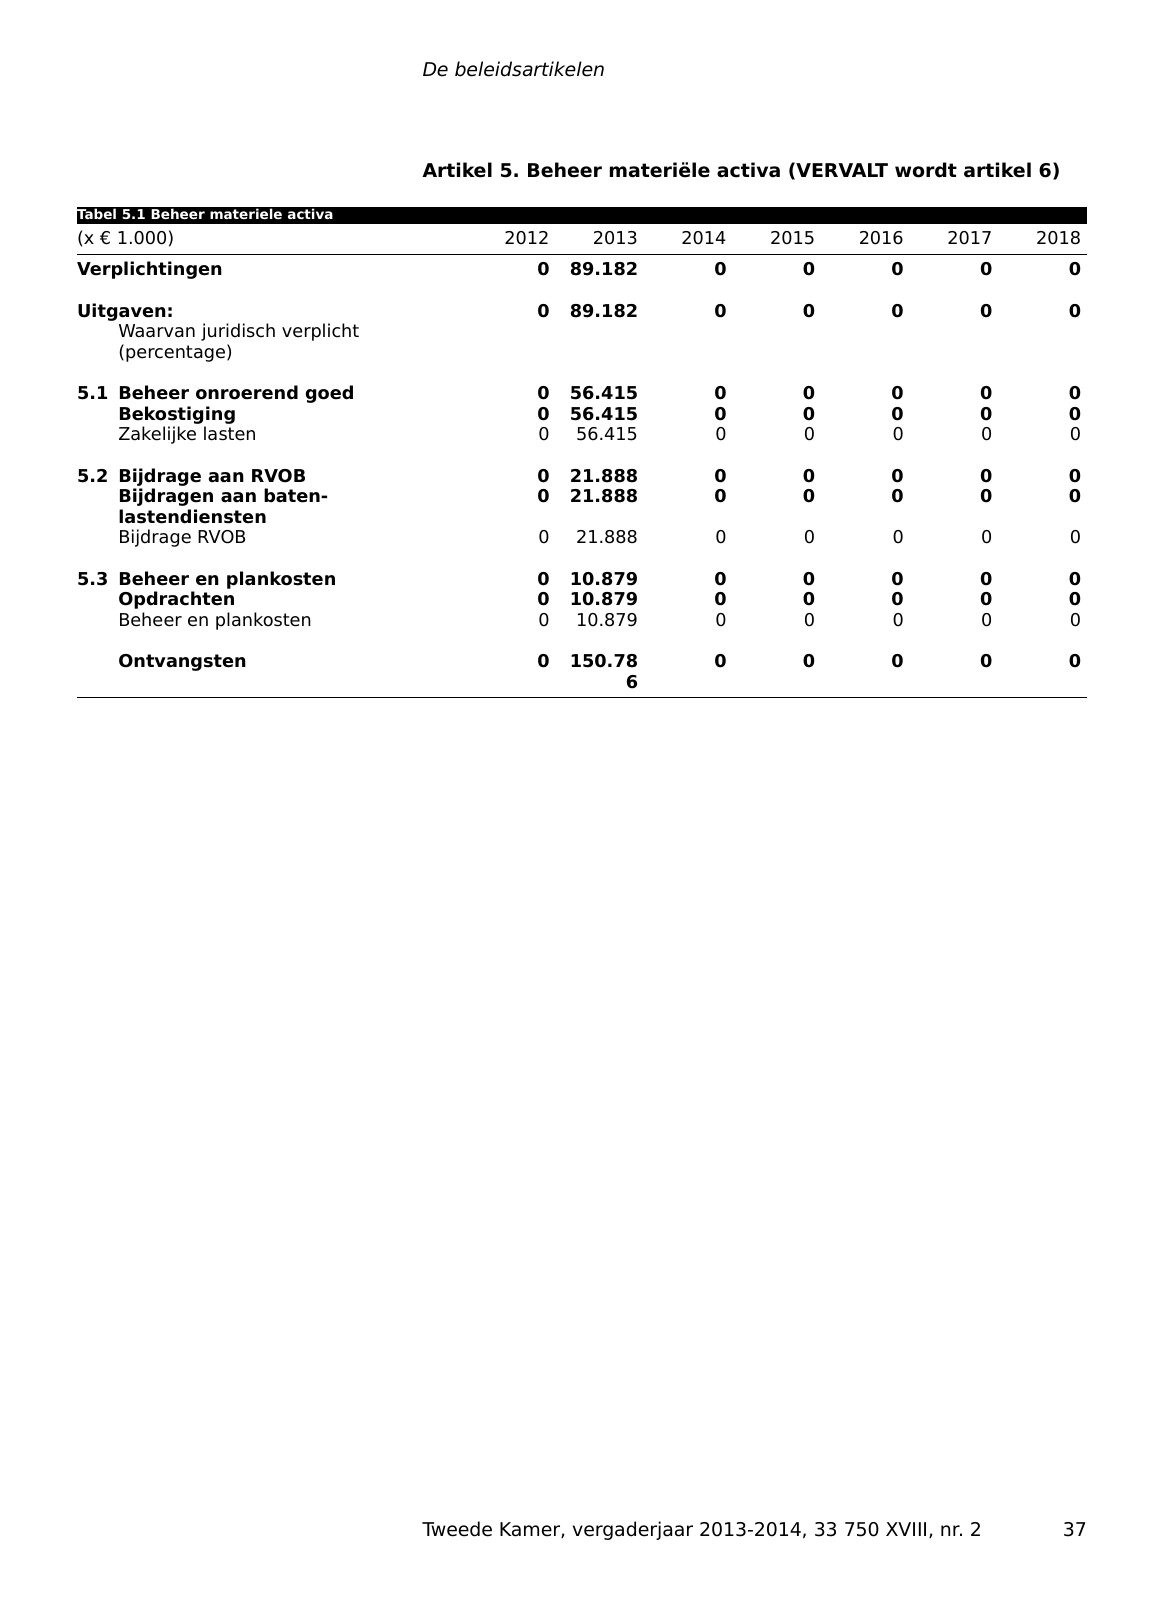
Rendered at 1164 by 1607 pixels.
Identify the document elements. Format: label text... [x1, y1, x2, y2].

table_cell Zakelijke lasten [112, 424, 466, 445]
table_cell Bijdragen aan baten-lastendiensten [112, 486, 466, 527]
table_cell [732, 363, 821, 383]
table_cell [77, 610, 112, 631]
table_cell 0 [466, 569, 555, 589]
table_cell [909, 321, 998, 362]
table_cell 0 [998, 589, 1087, 610]
table_cell 0 [821, 569, 909, 589]
table_cell [77, 321, 112, 362]
table_cell 0 [998, 569, 1087, 589]
table_cell 0 [998, 486, 1087, 527]
table_cell 0 [466, 466, 555, 486]
table_cell [466, 321, 555, 362]
table_cell [644, 631, 732, 651]
table_cell [112, 548, 466, 569]
table_cell [555, 280, 644, 301]
table_cell Bijdrage aan RVOB [112, 466, 466, 486]
table_cell [909, 548, 998, 569]
table_cell 0 [909, 610, 998, 631]
table_cell [821, 631, 909, 651]
table_cell 0 [998, 255, 1087, 280]
table_cell 0 [998, 404, 1087, 424]
table_cell 0 [466, 528, 555, 548]
table_cell 0 [466, 424, 555, 445]
table_cell [112, 445, 466, 466]
table_cell [466, 363, 555, 383]
table_cell 0 [644, 404, 732, 424]
table_cell 0 [821, 528, 909, 548]
table_cell [555, 548, 644, 569]
table_cell [821, 445, 909, 466]
table_cell [909, 280, 998, 301]
table_cell 10.879 [555, 569, 644, 589]
table_cell 0 [466, 589, 555, 610]
table_cell [112, 631, 466, 651]
table_cell 0 [998, 383, 1087, 404]
table_cell 0 [998, 610, 1087, 631]
table_cell 0 [644, 383, 732, 404]
table_cell 0 [732, 424, 821, 445]
table_cell [732, 321, 821, 362]
table_cell [998, 321, 1087, 362]
table_cell 0 [909, 383, 998, 404]
table_cell [466, 548, 555, 569]
table_cell 2016 [821, 224, 909, 254]
table_cell [644, 445, 732, 466]
table_cell 0 [821, 404, 909, 424]
table_cell 0 [909, 424, 998, 445]
table_cell 0 [732, 589, 821, 610]
table_header Tabel 5.1 Beheer materiele activa [77, 207, 1087, 223]
table_cell 0 [909, 255, 998, 280]
table_cell 0 [644, 589, 732, 610]
table_cell 21.888 [555, 466, 644, 486]
table_cell [77, 486, 112, 527]
table_cell [821, 321, 909, 362]
table_cell 0 [732, 486, 821, 527]
table_cell 0 [821, 424, 909, 445]
table_cell [77, 548, 112, 569]
table_cell 10.879 [555, 589, 644, 610]
table_cell [466, 445, 555, 466]
table_cell [821, 548, 909, 569]
table_cell [732, 445, 821, 466]
table_cell 2012 [466, 224, 555, 254]
table_cell [77, 280, 112, 301]
table_cell 0 [821, 383, 909, 404]
table_cell 0 [909, 528, 998, 548]
table_cell 0 [644, 610, 732, 631]
table_cell [77, 631, 112, 651]
table_cell 0 [466, 255, 555, 280]
table_cell [644, 548, 732, 569]
table_cell 0 [998, 301, 1087, 321]
table_cell 0 [998, 424, 1087, 445]
table_cell [112, 363, 466, 383]
subtitle Artikel 5. Beheer materiële activa (VERVALT wordt artikel 6) [422, 160, 1087, 182]
table_cell [998, 280, 1087, 301]
table_cell 5.2 [77, 466, 112, 486]
table_cell 0 [821, 466, 909, 486]
table_cell 0 [644, 651, 732, 697]
table_cell 2017 [909, 224, 998, 254]
table_cell 0 [732, 383, 821, 404]
table_cell 21.888 [555, 486, 644, 527]
table_cell 56.415 [555, 404, 644, 424]
table_cell [998, 548, 1087, 569]
table_cell 2013 [555, 224, 644, 254]
table_cell 0 [644, 486, 732, 527]
table_cell [77, 445, 112, 466]
table_cell [466, 631, 555, 651]
table_cell 0 [644, 466, 732, 486]
table_cell 0 [909, 569, 998, 589]
table_cell 0 [909, 466, 998, 486]
table_cell 56.415 [555, 383, 644, 404]
table_cell Beheer en plankosten [112, 569, 466, 589]
table_cell 0 [732, 569, 821, 589]
table_cell [466, 280, 555, 301]
table_cell [732, 280, 821, 301]
table_cell Beheer en plankosten [112, 610, 466, 631]
table_cell [77, 363, 112, 383]
table_cell [909, 445, 998, 466]
table_cell (x € 1.000) [77, 224, 466, 254]
table_cell Bekostiging [112, 404, 466, 424]
table_cell [112, 280, 466, 301]
table_cell 0 [909, 589, 998, 610]
table_cell [555, 321, 644, 362]
table_cell 0 [909, 486, 998, 527]
table_cell [998, 363, 1087, 383]
table_cell Waarvan juridisch verplicht (percentage) [112, 321, 466, 362]
table_cell 0 [732, 404, 821, 424]
table_cell [77, 424, 112, 445]
table_cell [821, 280, 909, 301]
table_cell [732, 548, 821, 569]
table_cell [644, 363, 732, 383]
table_cell Verplichtingen [77, 255, 466, 280]
table_cell 2014 [644, 224, 732, 254]
table_cell 89.182 [555, 301, 644, 321]
table_cell 0 [821, 255, 909, 280]
table_cell 0 [998, 528, 1087, 548]
table_cell 21.888 [555, 528, 644, 548]
table_cell 5.1 [77, 383, 112, 404]
table_cell 0 [909, 404, 998, 424]
table_cell 0 [644, 424, 732, 445]
table_cell 10.879 [555, 610, 644, 631]
table_cell [77, 651, 112, 697]
table_cell 0 [909, 651, 998, 697]
table_cell 0 [821, 301, 909, 321]
table_cell [644, 280, 732, 301]
table_cell 0 [466, 610, 555, 631]
table_cell Opdrachten [112, 589, 466, 610]
table_cell [909, 363, 998, 383]
table_cell [77, 528, 112, 548]
table_cell Uitgaven: [77, 301, 466, 321]
table_cell 0 [644, 569, 732, 589]
table_cell 0 [821, 610, 909, 631]
table_cell 0 [644, 528, 732, 548]
table_cell [77, 589, 112, 610]
table_cell 0 [466, 651, 555, 697]
table_cell Bijdrage RVOB [112, 528, 466, 548]
table_cell 0 [732, 301, 821, 321]
table_cell [732, 631, 821, 651]
table_cell 0 [466, 383, 555, 404]
table_cell 2018 [998, 224, 1087, 254]
table_cell 0 [732, 255, 821, 280]
table_cell 89.182 [555, 255, 644, 280]
table_cell 0 [821, 486, 909, 527]
table_cell [998, 445, 1087, 466]
table_cell 0 [644, 255, 732, 280]
table_cell [555, 631, 644, 651]
table_cell 0 [466, 486, 555, 527]
table_cell [909, 631, 998, 651]
table_cell 5.3 [77, 569, 112, 589]
table_cell Ontvangsten [112, 651, 466, 697]
table_cell 0 [466, 404, 555, 424]
table_cell 2015 [732, 224, 821, 254]
table_cell 0 [644, 301, 732, 321]
table_cell [77, 404, 112, 424]
table_cell 0 [821, 651, 909, 697]
table_cell 0 [732, 466, 821, 486]
table_cell 0 [732, 528, 821, 548]
table_cell [555, 445, 644, 466]
table_cell 0 [466, 301, 555, 321]
table_cell 0 [998, 651, 1087, 697]
table_cell [821, 363, 909, 383]
table_cell 0 [909, 301, 998, 321]
table_cell Beheer onroerend goed [112, 383, 466, 404]
table_cell 0 [998, 466, 1087, 486]
table_cell [644, 321, 732, 362]
table_cell [998, 631, 1087, 651]
table_cell 150.786 [555, 651, 644, 697]
table_cell 0 [732, 610, 821, 631]
table_cell 56.415 [555, 424, 644, 445]
table_cell [555, 363, 644, 383]
table_cell 0 [732, 651, 821, 697]
table_cell 0 [821, 589, 909, 610]
